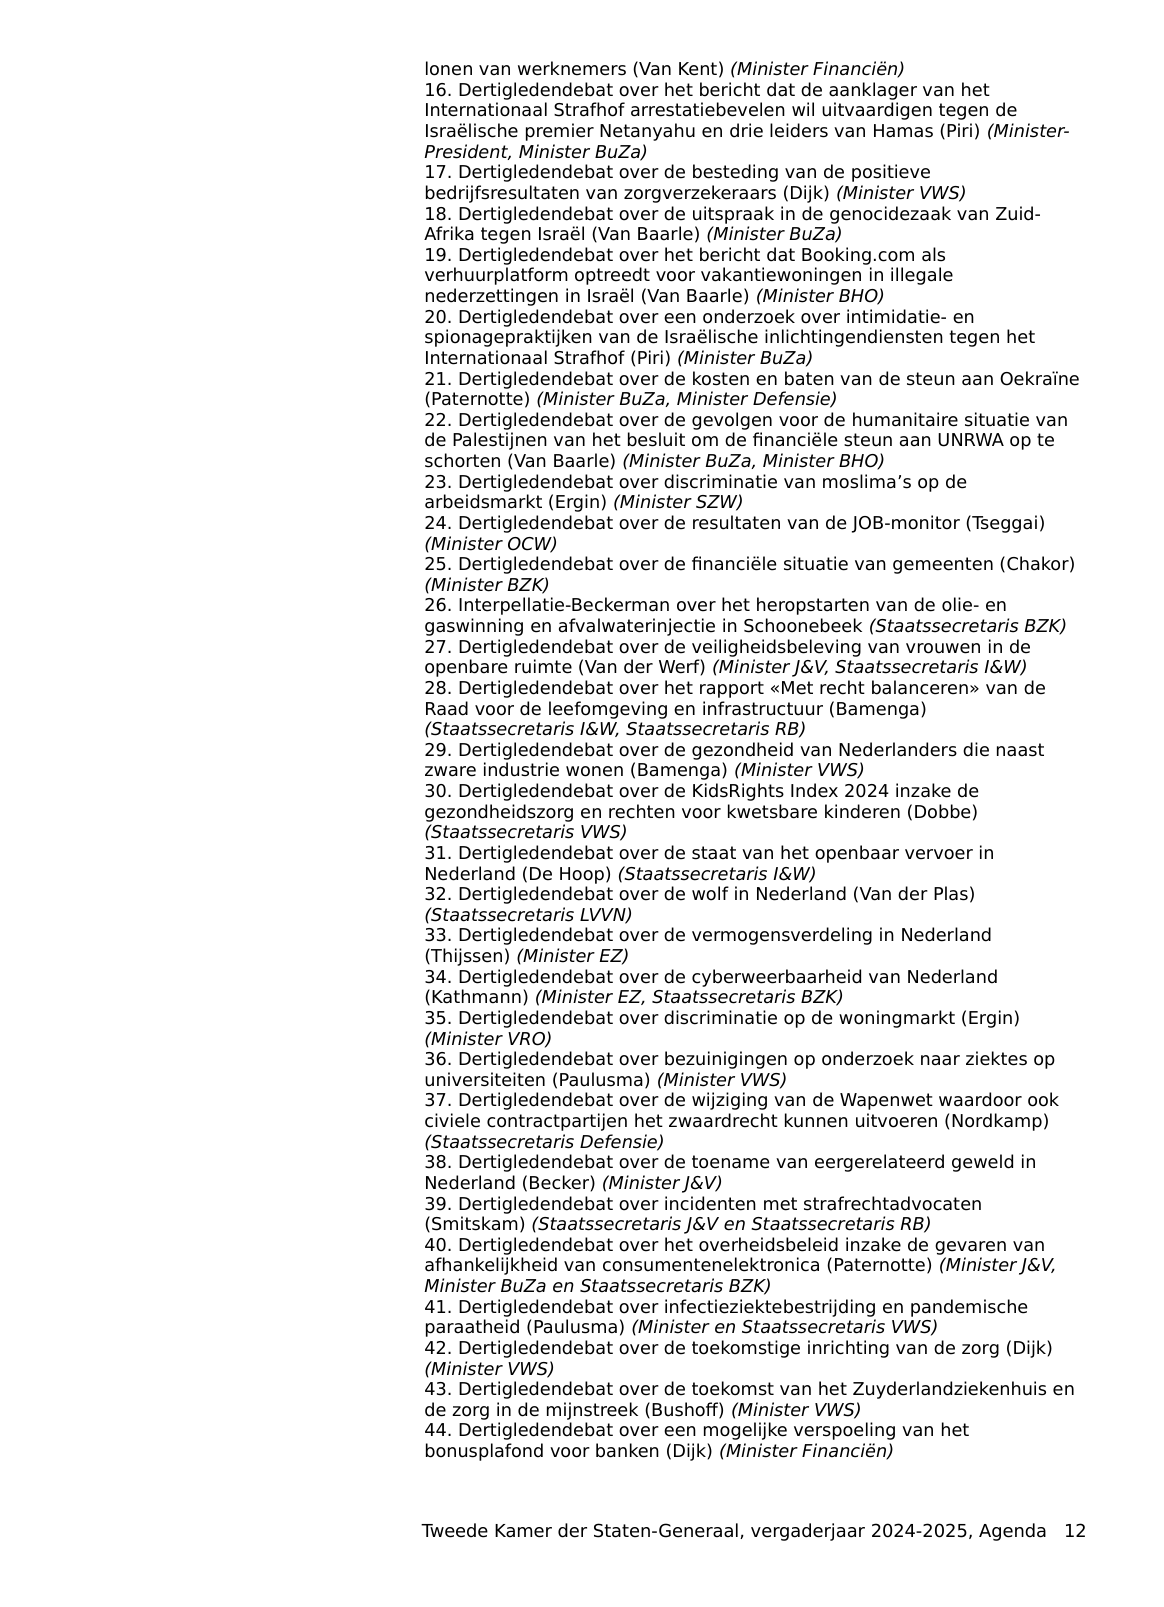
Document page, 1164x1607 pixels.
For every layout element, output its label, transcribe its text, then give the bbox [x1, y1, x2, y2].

table_cell 31. Dertigledendebat over de staat van het openbaar vervoer in Nederland (De Hoop) (Staatssecretaris I&W) [418, 843, 1087, 884]
table_cell 40. Dertigledendebat over het overheidsbeleid inzake de gevaren van afhankelijkheid van consumentenelektronica (Paternotte) (Minister J&V, Minister BuZa en Staatssecretaris BZK) [418, 1235, 1087, 1297]
table_cell [77, 80, 401, 162]
table_cell [401, 925, 418, 967]
table_cell 41. Dertigledendebat over infectieziektebestrijding en pandemische paraatheid (Paulusma) (Minister en Staatssecretaris VWS) [418, 1297, 1087, 1338]
table_cell [77, 472, 401, 513]
table_cell 32. Dertigledendebat over de wolf in Nederland (Van der Plas) (Staatssecretaris LVVN) [418, 884, 1087, 925]
table_cell 20. Dertigledendebat over een onderzoek over intimidatie- en spionagepraktijken van de Israëlische inlichtingendiensten tegen het Internationaal Strafhof (Piri) (Minister BuZa) [418, 307, 1087, 368]
table_cell [401, 410, 418, 472]
table_cell 26. Interpellatie-Beckerman over het heropstarten van de olie- en gaswinning en afvalwaterinjectie in Schoonebeek (Staatssecretaris BZK) [418, 595, 1087, 637]
table_cell [77, 307, 401, 368]
table_cell [401, 740, 418, 781]
table_cell [77, 637, 401, 678]
table_cell [77, 1049, 401, 1090]
table_cell 44. Dertigledendebat over een mogelijke verspoeling van het bonusplafond voor banken (Dijk) (Minister Financiën) [418, 1420, 1087, 1462]
table_cell [401, 369, 418, 410]
table_cell [401, 1008, 418, 1049]
table_cell [77, 204, 401, 245]
table_cell [401, 472, 418, 513]
table_cell lonen van werknemers (Van Kent) (Minister Financiën) [418, 59, 1087, 80]
table_cell [401, 678, 418, 740]
table_cell [401, 1338, 418, 1379]
table_cell 18. Dertigledendebat over de uitspraak in de genocidezaak van Zuid-Afrika tegen Israël (Van Baarle) (Minister BuZa) [418, 204, 1087, 245]
table_cell [77, 678, 401, 740]
table_cell [401, 843, 418, 884]
table_cell [77, 554, 401, 595]
table_cell [77, 1297, 401, 1338]
table_cell 37. Dertigledendebat over de wijziging van de Wapenwet waardoor ook civiele contractpartijen het zwaardrecht kunnen uitvoeren (Nordkamp) (Staatssecretaris Defensie) [418, 1090, 1087, 1152]
table_cell [77, 1008, 401, 1049]
table_cell [77, 925, 401, 967]
table_cell 17. Dertigledendebat over de besteding van de positieve bedrijfsresultaten van zorgverzekeraars (Dijk) (Minister VWS) [418, 162, 1087, 203]
table_cell [77, 781, 401, 843]
table_cell 27. Dertigledendebat over de veiligheidsbeleving van vrouwen in de openbare ruimte (Van der Werf) (Minister J&V, Staatssecretaris I&W) [418, 637, 1087, 678]
table_cell [77, 513, 401, 554]
table_cell [77, 369, 401, 410]
table_cell [77, 1235, 401, 1297]
table_cell 25. Dertigledendebat over de financiële situatie van gemeenten (Chakor) (Minister BZK) [418, 554, 1087, 595]
table_cell 42. Dertigledendebat over de toekomstige inrichting van de zorg (Dijk) (Minister VWS) [418, 1338, 1087, 1379]
table_cell [401, 1420, 418, 1462]
table_cell [401, 781, 418, 843]
table_cell [401, 1152, 418, 1193]
table_cell 30. Dertigledendebat over de KidsRights Index 2024 inzake de gezondheidszorg en rechten voor kwetsbare kinderen (Dobbe) (Staatssecretaris VWS) [418, 781, 1087, 843]
table_cell [77, 595, 401, 637]
table_cell [77, 59, 401, 80]
table_cell 39. Dertigledendebat over incidenten met strafrechtadvocaten (Smitskam) (Staatssecretaris J&V en Staatssecretaris RB) [418, 1194, 1087, 1235]
table_cell [401, 1194, 418, 1235]
table_cell [401, 884, 418, 925]
table_cell 22. Dertigledendebat over de gevolgen voor de humanitaire situatie van de Palestijnen van het besluit om de financiële steun aan UNRWA op te schorten (Van Baarle) (Minister BuZa, Minister BHO) [418, 410, 1087, 472]
table_cell [77, 1379, 401, 1420]
table_cell [401, 1090, 418, 1152]
table_cell [401, 595, 418, 637]
table_cell [401, 59, 418, 80]
table_cell 21. Dertigledendebat over de kosten en baten van de steun aan Oekraïne (Paternotte) (Minister BuZa, Minister Defensie) [418, 369, 1087, 410]
table_cell [77, 162, 401, 203]
table_cell [401, 162, 418, 203]
table_cell [401, 637, 418, 678]
table_cell 16. Dertigledendebat over het bericht dat de aanklager van het Internationaal Strafhof arrestatiebevelen wil uitvaardigen tegen de Israëlische premier Netanyahu en drie leiders van Hamas (Piri) (Minister-President, Minister BuZa) [418, 80, 1087, 162]
table_cell 36. Dertigledendebat over bezuinigingen op onderzoek naar ziektes op universiteiten (Paulusma) (Minister VWS) [418, 1049, 1087, 1090]
table_cell [77, 1194, 401, 1235]
table_cell [77, 245, 401, 307]
table_cell 19. Dertigledendebat over het bericht dat Booking.com als verhuurplatform optreedt voor vakantiewoningen in illegale nederzettingen in Israël (Van Baarle) (Minister BHO) [418, 245, 1087, 307]
table_cell [77, 843, 401, 884]
table_cell [401, 1235, 418, 1297]
table_cell [401, 513, 418, 554]
table_cell [77, 967, 401, 1008]
table_cell [401, 204, 418, 245]
table_cell 28. Dertigledendebat over het rapport «Met recht balanceren» van de Raad voor de leefomgeving en infrastructuur (Bamenga) (Staatssecretaris I&W, Staatssecretaris RB) [418, 678, 1087, 740]
table_cell [401, 1297, 418, 1338]
table_cell 23. Dertigledendebat over discriminatie van moslima’s op de arbeidsmarkt (Ergin) (Minister SZW) [418, 472, 1087, 513]
table_cell 33. Dertigledendebat over de vermogensverdeling in Nederland (Thijssen) (Minister EZ) [418, 925, 1087, 967]
table_cell 35. Dertigledendebat over discriminatie op de woningmarkt (Ergin) (Minister VRO) [418, 1008, 1087, 1049]
table_cell [401, 554, 418, 595]
table_cell [77, 1090, 401, 1152]
table_cell 29. Dertigledendebat over de gezondheid van Nederlanders die naast zware industrie wonen (Bamenga) (Minister VWS) [418, 740, 1087, 781]
table_cell 24. Dertigledendebat over de resultaten van de JOB-monitor (Tseggai) (Minister OCW) [418, 513, 1087, 554]
table_cell [401, 245, 418, 307]
table_cell 43. Dertigledendebat over de toekomst van het Zuyderlandziekenhuis en de zorg in de mijnstreek (Bushoff) (Minister VWS) [418, 1379, 1087, 1420]
table_cell [77, 1152, 401, 1193]
table_cell [77, 884, 401, 925]
table_cell [401, 1049, 418, 1090]
table_cell [77, 740, 401, 781]
table_cell [401, 80, 418, 162]
table_cell [77, 410, 401, 472]
table_cell [401, 967, 418, 1008]
table_cell [77, 1420, 401, 1462]
table_cell [401, 1379, 418, 1420]
table_cell 38. Dertigledendebat over de toename van eergerelateerd geweld in Nederland (Becker) (Minister J&V) [418, 1152, 1087, 1193]
table_cell 34. Dertigledendebat over de cyberweerbaarheid van Nederland (Kathmann) (Minister EZ, Staatssecretaris BZK) [418, 967, 1087, 1008]
table_cell [401, 307, 418, 368]
table_cell [77, 1338, 401, 1379]
